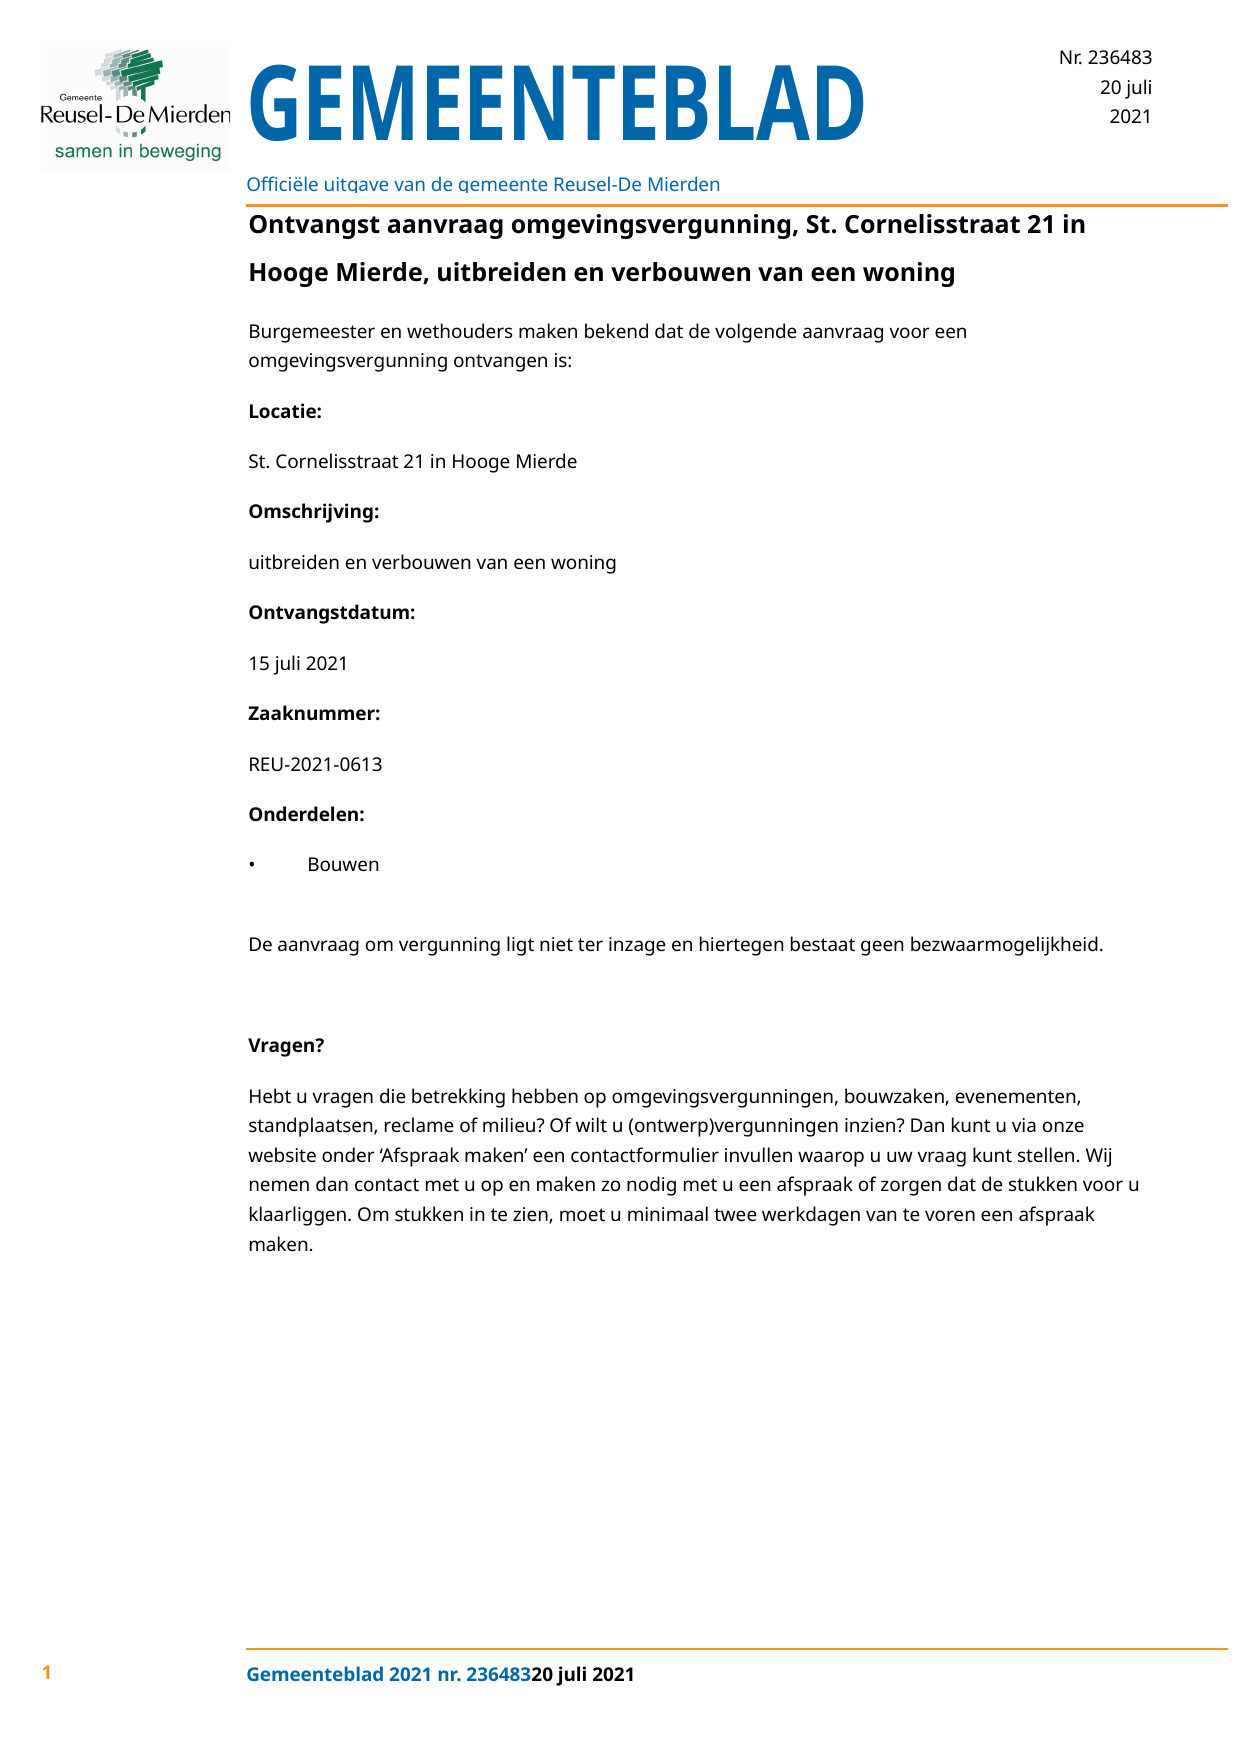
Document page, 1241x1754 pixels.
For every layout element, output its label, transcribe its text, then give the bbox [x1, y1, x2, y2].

list Bouwen [248, 852, 1152, 877]
text uitbreiden en verbouwen van een woning [248, 549, 1152, 575]
text Onderdelen: [248, 801, 1152, 827]
text Locatie: [248, 398, 1152, 424]
text Vragen? [248, 1032, 1152, 1058]
text St. Cornelisstraat 21 in Hooge Mierde [248, 448, 1152, 474]
text Omschrijving: [248, 499, 1152, 524]
text Hebt u vragen die betrekking hebben op omgevingsvergunningen, bouwzaken, evenementen, standplaatsen, reclame of milieu? Of wilt u (ontwerp)vergunningen inzien? Dan kunt u via onze website onder ‘Afspraak maken’ een contactformulier invullen waarop u uw vraag kunt stellen. Wij nemen dan contact met u op en maken zo nodig met u een afspraak of zorgen dat de stukken voor u klaarliggen. Om stukken in te zien, moet u minimaal twee werkdagen van te voren een afspraak maken. [248, 1083, 1152, 1257]
text Burgemeester en wethouders maken bekend dat de volgende aanvraag voor een omgevingsvergunning ontvangen is: [248, 318, 1152, 373]
text De aanvraag om vergunning ligt niet ter inzage en hiertegen bestaat geen bezwaarmogelijkheid. [248, 932, 1152, 957]
text Ontvangst aanvraag omgevingsvergunning, St. Cornelisstraat 21 in Hooge Mierde, uitbreiden en verbouwen van een woning [248, 207, 1152, 288]
text REU-2021-0613 [248, 751, 1152, 777]
text 15 juli 2021 [248, 650, 1152, 676]
picture [41, 47, 231, 172]
text Zaaknummer: [248, 700, 1152, 726]
text Ontvangstdatum: [248, 599, 1152, 625]
